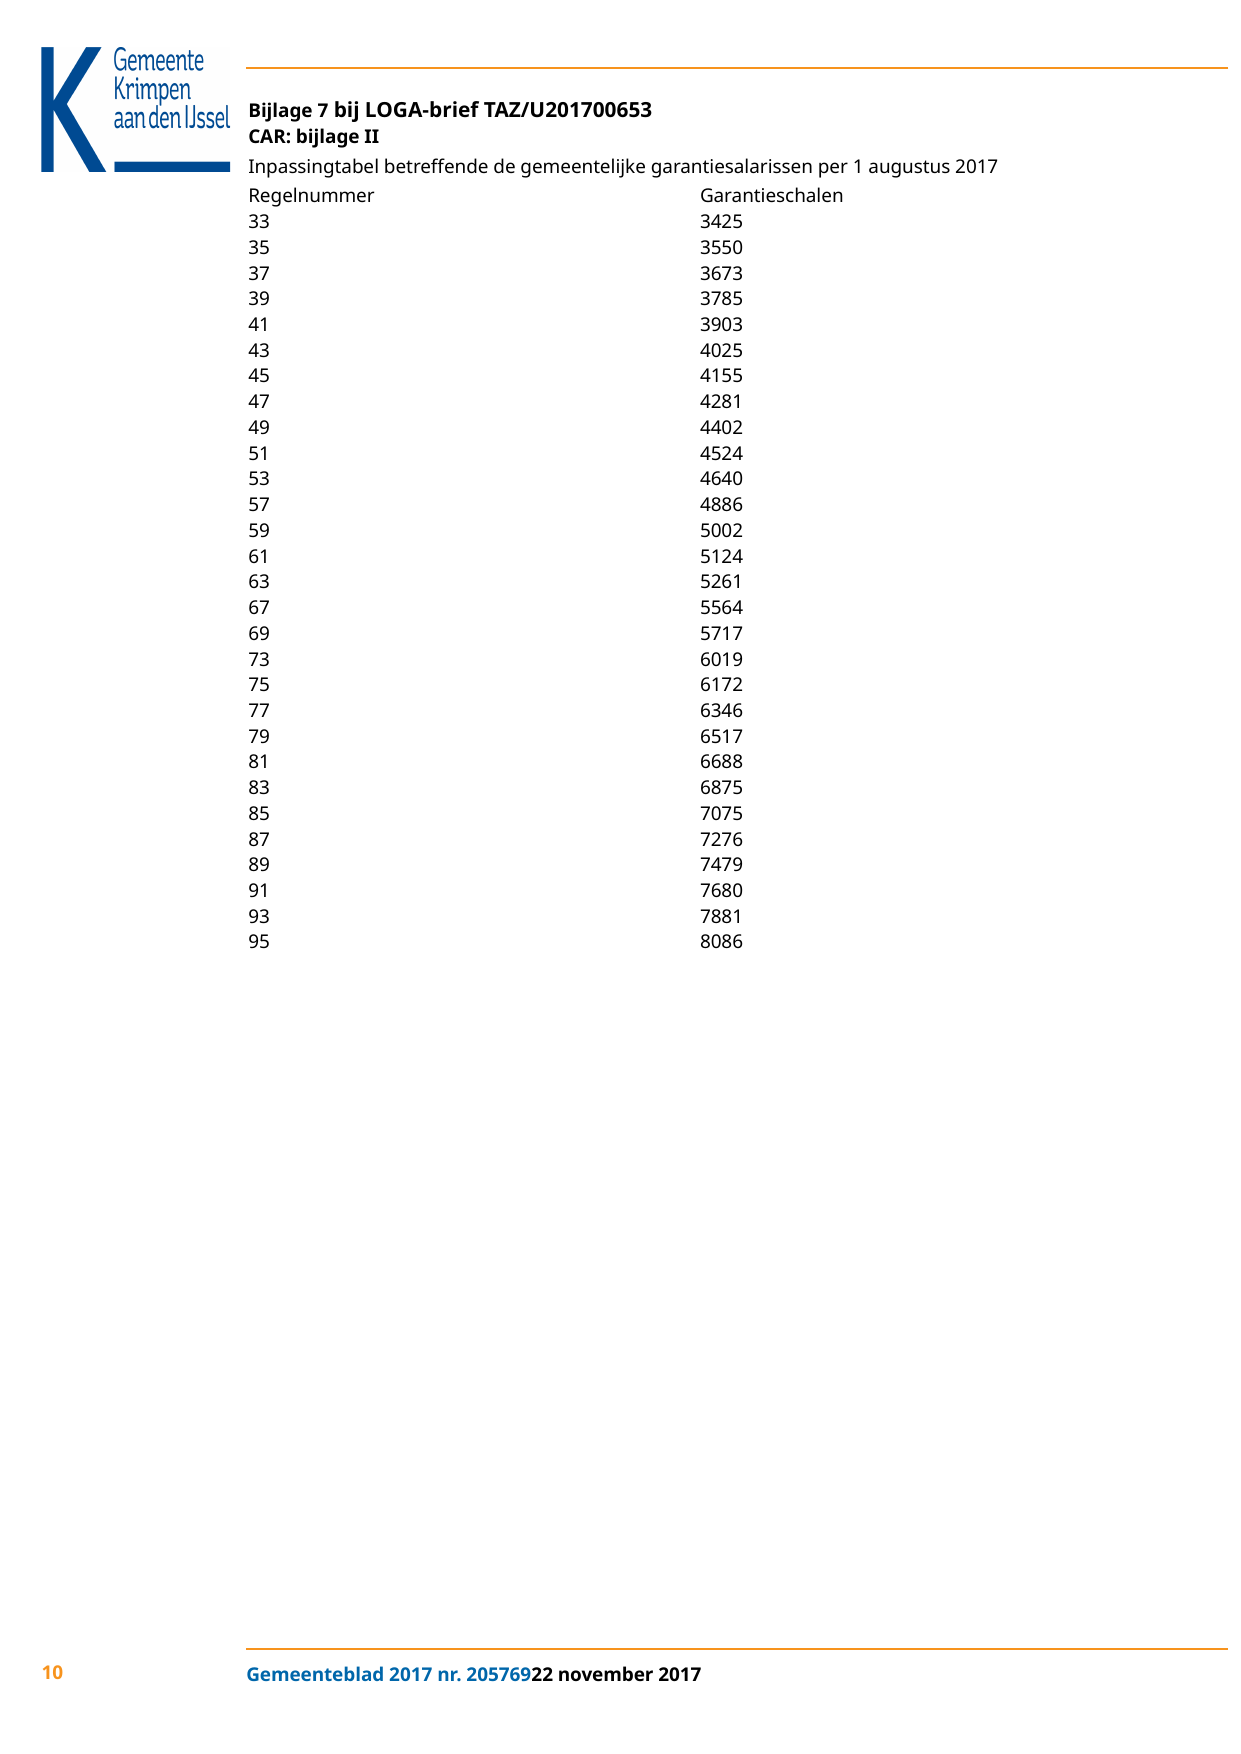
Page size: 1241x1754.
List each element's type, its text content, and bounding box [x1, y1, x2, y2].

table_cell 5002 [700, 517, 1152, 543]
table_cell 6019 [700, 646, 1152, 671]
table_cell 4524 [700, 440, 1152, 466]
table_cell 6172 [700, 671, 1152, 697]
table_cell 67 [248, 594, 700, 620]
table_cell 91 [248, 877, 700, 903]
table_cell 63 [248, 569, 700, 594]
table_cell 6346 [700, 697, 1152, 723]
table_cell 61 [248, 543, 700, 568]
table_cell 5717 [700, 620, 1152, 646]
table_cell 79 [248, 723, 700, 749]
table_cell 35 [248, 234, 700, 260]
table_cell 6517 [700, 723, 1152, 749]
table_cell 69 [248, 620, 700, 646]
table_cell 93 [248, 903, 700, 929]
table_cell 5261 [700, 569, 1152, 594]
table_cell 39 [248, 286, 700, 311]
text Inpassingtabel betreffende de gemeentelijke garantiesalarissen per 1 augustus 2017 [248, 153, 1152, 179]
text CAR: bijlage II [248, 123, 1152, 149]
table_cell 73 [248, 646, 700, 671]
table_cell 3673 [700, 260, 1152, 286]
table_cell 3425 [700, 208, 1152, 234]
table_cell 3785 [700, 286, 1152, 311]
table_cell 3550 [700, 234, 1152, 260]
table_cell 85 [248, 800, 700, 826]
table_cell 4886 [700, 491, 1152, 517]
table_cell 7680 [700, 877, 1152, 903]
table_cell 77 [248, 697, 700, 723]
table_header Regelnummer [248, 183, 700, 208]
table_cell 6688 [700, 749, 1152, 774]
text Bijlage 7 bij LOGA-brief TAZ/U201700653 [248, 95, 1152, 123]
table_cell 49 [248, 414, 700, 440]
table_cell 95 [248, 929, 700, 954]
table_cell 89 [248, 852, 700, 877]
table_cell 7075 [700, 800, 1152, 826]
table_cell 83 [248, 774, 700, 800]
table_cell 8086 [700, 929, 1152, 954]
table_cell 3903 [700, 311, 1152, 337]
table_cell 41 [248, 311, 700, 337]
table_cell 33 [248, 208, 700, 234]
table_cell 4640 [700, 466, 1152, 491]
table_cell 5564 [700, 594, 1152, 620]
table_cell 37 [248, 260, 700, 286]
table_cell 59 [248, 517, 700, 543]
table_cell 7479 [700, 852, 1152, 877]
table_cell 43 [248, 337, 700, 363]
table_cell 6875 [700, 774, 1152, 800]
table_cell 81 [248, 749, 700, 774]
table_cell 4025 [700, 337, 1152, 363]
table_cell 4402 [700, 414, 1152, 440]
table_header Garantieschalen [700, 183, 1152, 208]
table_cell 45 [248, 363, 700, 388]
table_cell 75 [248, 671, 700, 697]
table_cell 7881 [700, 903, 1152, 929]
table_cell 57 [248, 491, 700, 517]
table_cell 5124 [700, 543, 1152, 568]
picture [41, 47, 231, 172]
table_cell 51 [248, 440, 700, 466]
table_cell 4155 [700, 363, 1152, 388]
table_cell 53 [248, 466, 700, 491]
table_cell 4281 [700, 389, 1152, 414]
table_cell 47 [248, 389, 700, 414]
table_cell 7276 [700, 826, 1152, 852]
table_cell 87 [248, 826, 700, 852]
